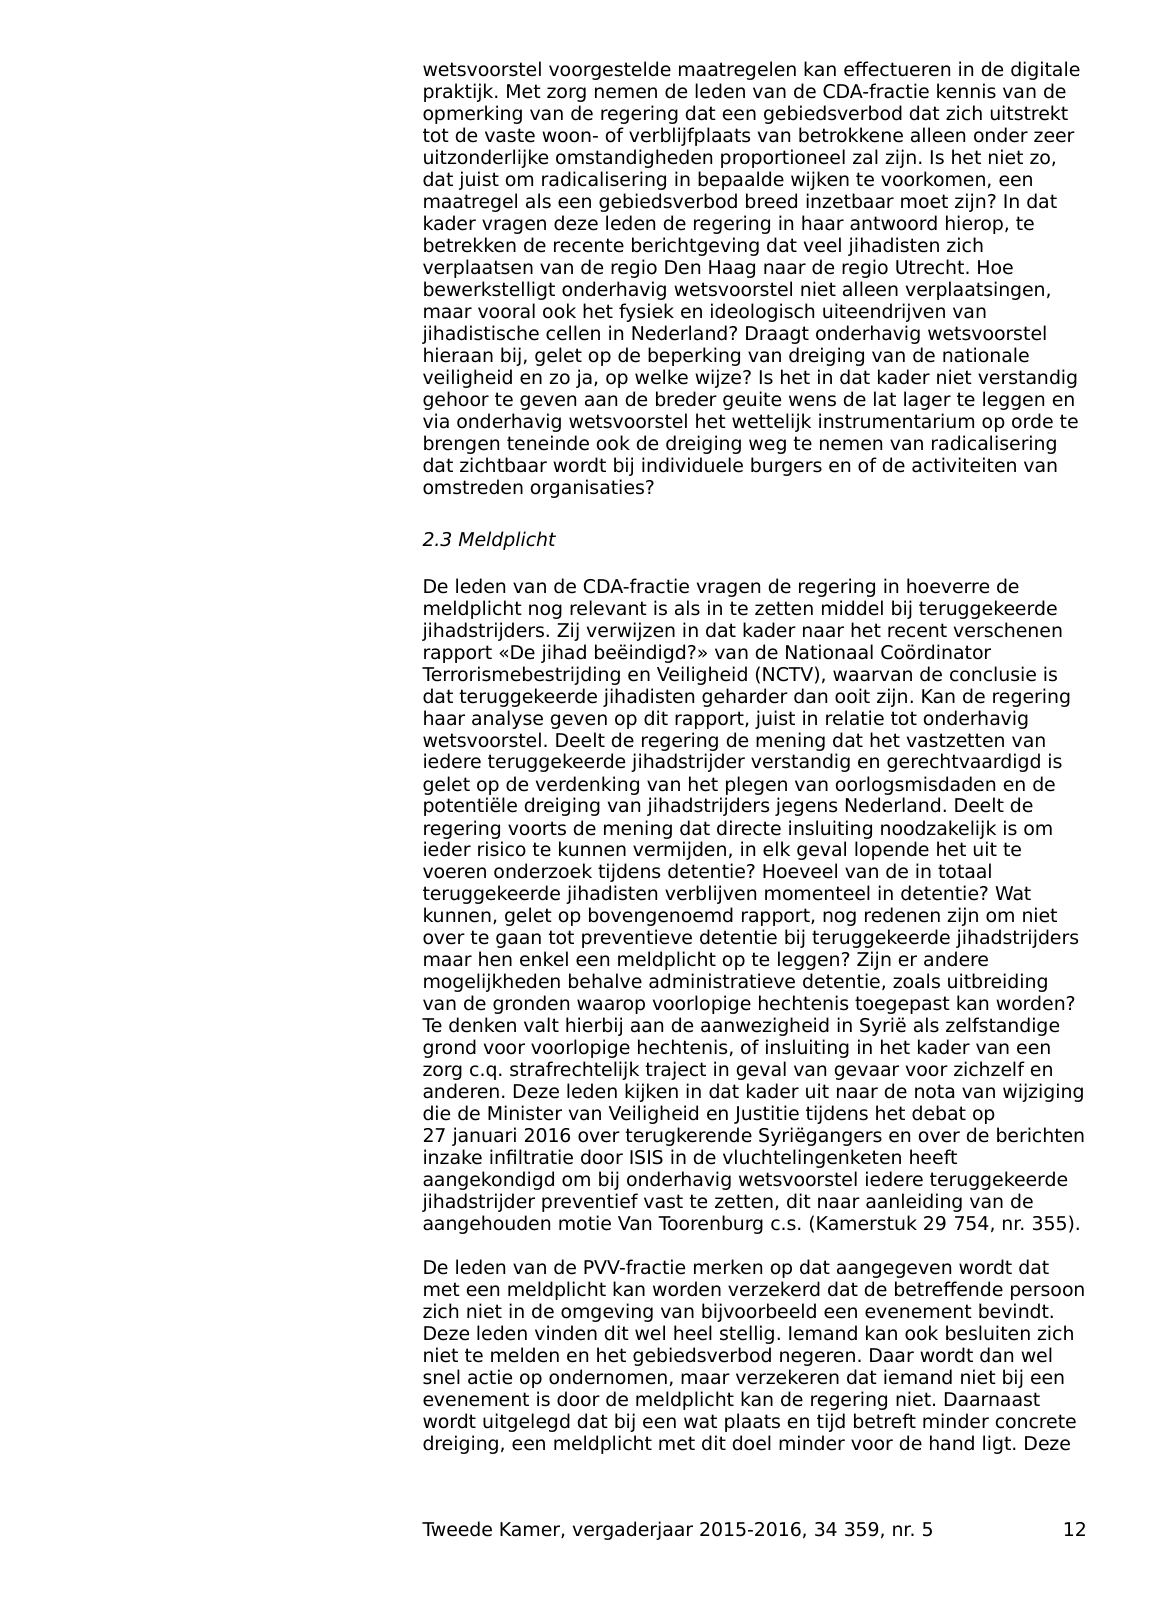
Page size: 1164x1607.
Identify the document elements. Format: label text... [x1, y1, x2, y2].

text wetsvoorstel voorgestelde maatregelen kan effectueren in de digitale praktijk. Met zorg nemen de leden van de CDA-fractie kennis van de opmerking van de regering dat een gebiedsverbod dat zich uitstrekt tot de vaste woon- of verblijfplaats van betrokkene alleen onder zeer uitzonderlijke omstandigheden proportioneel zal zijn. Is het niet zo, dat juist om radicalisering in bepaalde wijken te voorkomen, een maatregel als een gebiedsverbod breed inzetbaar moet zijn? In dat kader vragen deze leden de regering in haar antwoord hierop, te betrekken de recente berichtgeving dat veel jihadisten zich verplaatsen van de regio Den Haag naar de regio Utrecht. Hoe bewerkstelligt onderhavig wetsvoorstel niet alleen verplaatsingen, maar vooral ook het fysiek en ideologisch uiteendrijven van jihadistische cellen in Nederland? Draagt onderhavig wetsvoorstel hieraan bij, gelet op de beperking van dreiging van de nationale veiligheid en zo ja, op welke wijze? Is het in dat kader niet verstandig gehoor te geven aan de breder geuite wens de lat lager te leggen en via onderhavig wetsvoorstel het wettelijk instrumentarium op orde te brengen teneinde ook de dreiging weg te nemen van radicalisering dat zichtbaar wordt bij individuele burgers en of de activiteiten van omstreden organisaties? [422, 59, 1087, 499]
subtitle 2.3 Meldplicht [422, 529, 1087, 551]
text De leden van de CDA-fractie vragen de regering in hoeverre de meldplicht nog relevant is als in te zetten middel bij teruggekeerde jihadstrijders. Zij verwijzen in dat kader naar het recent verschenen rapport «De jihad beëindigd?» van de Nationaal Coördinator Terrorismebestrijding en Veiligheid (NCTV), waarvan de conclusie is dat teruggekeerde jihadisten geharder dan ooit zijn. Kan de regering haar analyse geven op dit rapport, juist in relatie tot onderhavig wetsvoorstel. Deelt de regering de mening dat het vastzetten van iedere teruggekeerde jihadstrijder verstandig en gerechtvaardigd is gelet op de verdenking van het plegen van oorlogsmisdaden en de potentiële dreiging van jihadstrijders jegens Nederland. Deelt de regering voorts de mening dat directe insluiting noodzakelijk is om ieder risico te kunnen vermijden, in elk geval lopende het uit te voeren onderzoek tijdens detentie? Hoeveel van de in totaal teruggekeerde jihadisten verblijven momenteel in detentie? Wat kunnen, gelet op bovengenoemd rapport, nog redenen zijn om niet over te gaan tot preventieve detentie bij teruggekeerde jihadstrijders maar hen enkel een meldplicht op te leggen? Zijn er andere mogelijkheden behalve administratieve detentie, zoals uitbreiding van de gronden waarop voorlopige hechtenis toegepast kan worden? Te denken valt hierbij aan de aanwezigheid in Syrië als zelfstandige grond voor voorlopige hechtenis, of insluiting in het kader van een zorg c.q. strafrechtelijk traject in geval van gevaar voor zichzelf en anderen. Deze leden kijken in dat kader uit naar de nota van wijziging die de Minister van Veiligheid en Justitie tijdens het debat op 27 januari 2016 over terugkerende Syriëgangers en over de berichten inzake infiltratie door ISIS in de vluchtelingenketen heeft aangekondigd om bij onderhavig wetsvoorstel iedere teruggekeerde jihadstrijder preventief vast te zetten, dit naar aanleiding van de aangehouden motie Van Toorenburg c.s. (Kamerstuk 29 754, nr. 355). [422, 576, 1087, 1235]
text De leden van de PVV-fractie merken op dat aangegeven wordt dat met een meldplicht kan worden verzekerd dat de betreffende persoon zich niet in de omgeving van bijvoorbeeld een evenement bevindt. Deze leden vinden dit wel heel stellig. Iemand kan ook besluiten zich niet te melden en het gebiedsverbod negeren. Daar wordt dan wel snel actie op ondernomen, maar verzekeren dat iemand niet bij een evenement is door de meldplicht kan de regering niet. Daarnaast wordt uitgelegd dat bij een wat plaats en tijd betreft minder concrete dreiging, een meldplicht met dit doel minder voor de hand ligt. Deze [422, 1257, 1087, 1455]
